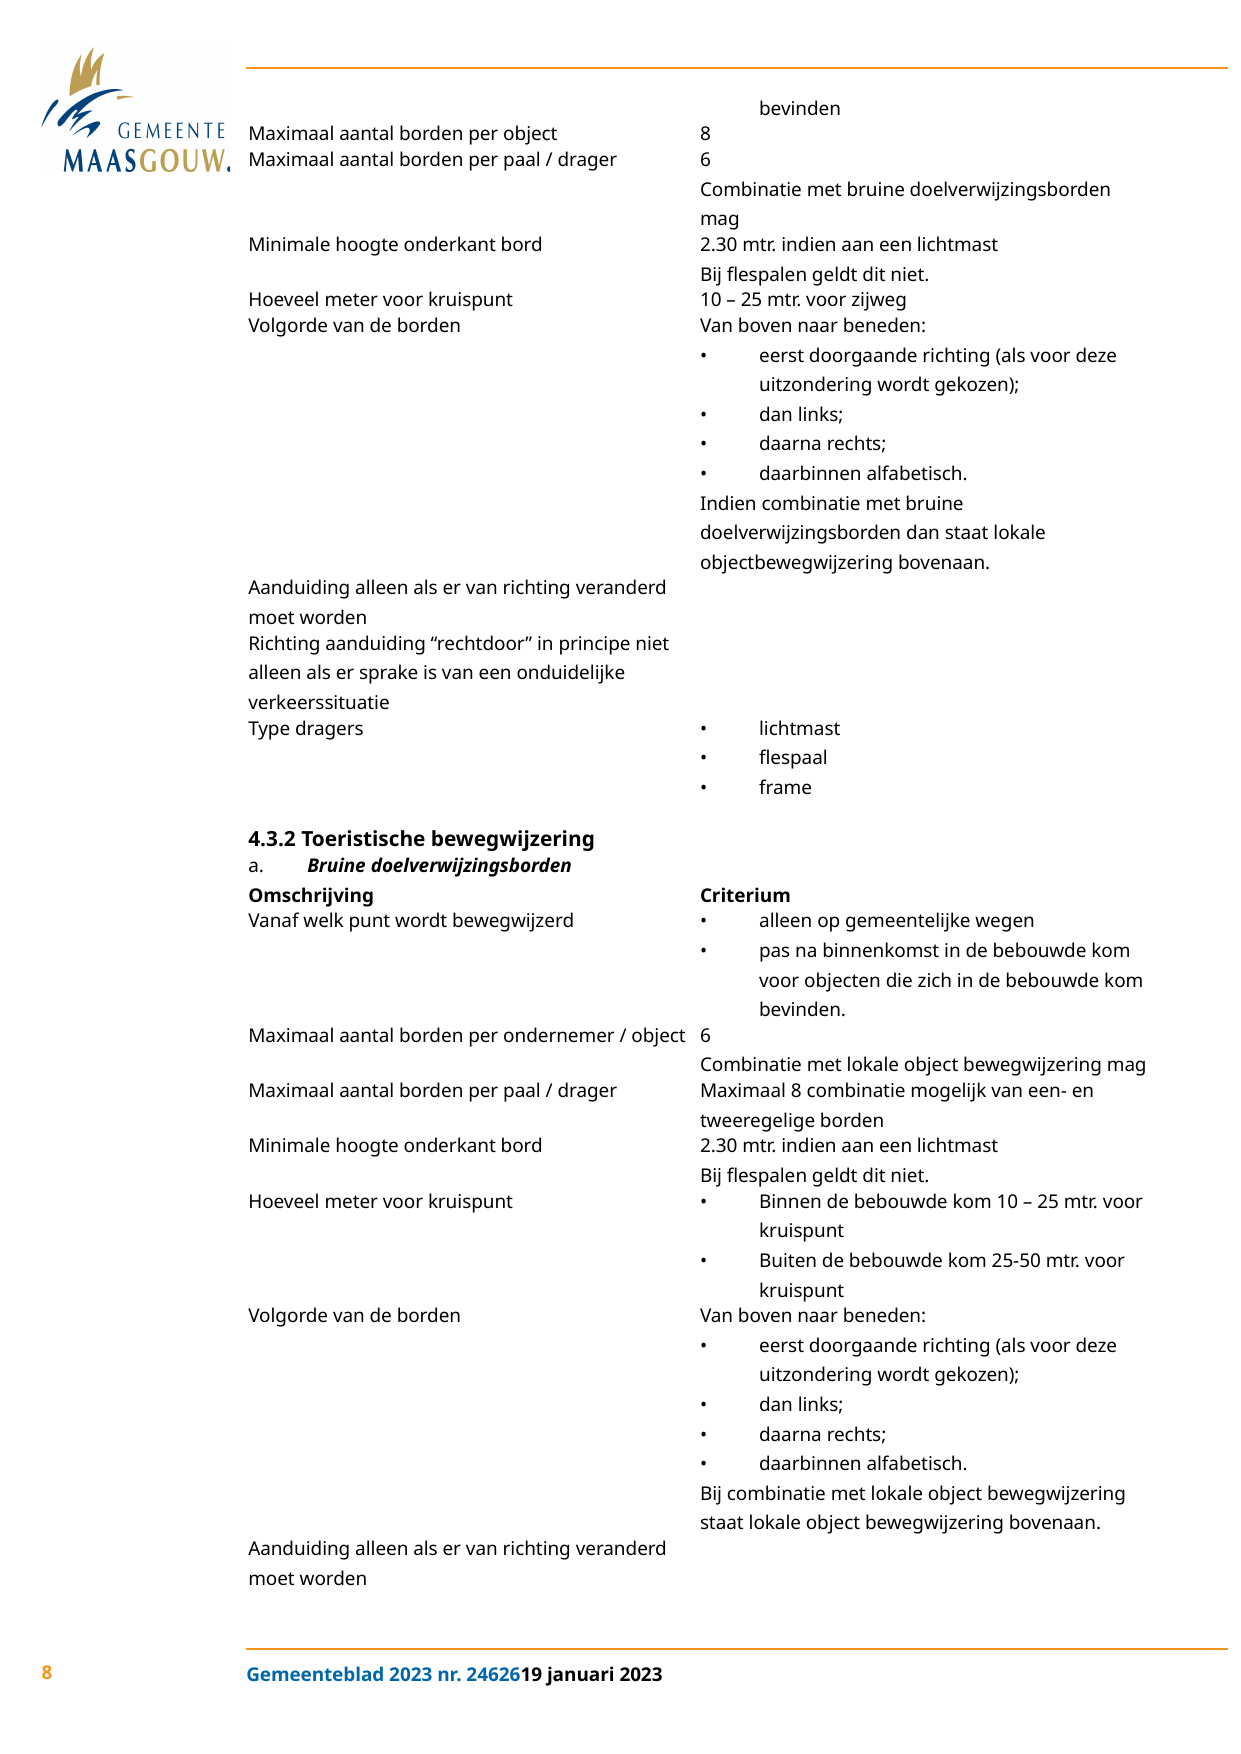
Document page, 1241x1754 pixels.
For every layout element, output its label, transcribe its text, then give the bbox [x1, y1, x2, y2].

table_cell [700, 575, 1152, 630]
table_cell Maximaal aantal borden per ondernemer / object [248, 1022, 700, 1077]
table_cell Maximaal 8 combinatie mogelijk van een- en tweeregelige borden [700, 1078, 1152, 1133]
table_cell [700, 1535, 1152, 1591]
list Bruine doelverwijzingsborden [248, 852, 1152, 878]
table_cell 10 – 25 mtr. voor zijweg [700, 286, 1152, 312]
table_cell Maximaal aantal borden per paal / drager [248, 1078, 700, 1133]
table_cell Hoeveel meter voor kruispunt [248, 286, 700, 312]
table_cell Hoeveel meter voor kruispunt [248, 1188, 700, 1302]
table_cell Maximaal aantal borden per object [248, 121, 700, 146]
table_header Omschrijving [248, 882, 700, 908]
table_cell lichtmast flespaal frame [700, 715, 1152, 800]
table_cell Van boven naar beneden: eerst doorgaande richting (als voor deze uitzondering wordt gekozen); dan links; daarna rechts; daarbinnen alfabetisch. Indien combinatie met bruine doelverwijzingsborden dan staat lokale objectbewegwijzering bovenaan. [700, 312, 1152, 574]
table_cell Aanduiding alleen als er van richting veranderd moet worden [248, 575, 700, 630]
table_cell bevinden [700, 95, 1152, 121]
table_cell Type dragers [248, 715, 700, 800]
text 4.3.2 Toeristische bewegwijzering [248, 824, 1152, 852]
table_cell Maximaal aantal borden per paal / drager [248, 146, 700, 231]
picture [41, 47, 231, 172]
table_cell Aanduiding alleen als er van richting veranderd moet worden [248, 1535, 700, 1591]
table_cell 2.30 mtr. indien aan een lichtmast Bij flespalen geldt dit niet. [700, 231, 1152, 286]
table_cell alleen op gemeentelijke wegen pas na binnenkomst in de bebouwde kom voor objecten die zich in de bebouwde kom bevinden. [700, 908, 1152, 1022]
table_cell Minimale hoogte onderkant bord [248, 231, 700, 286]
table_cell Volgorde van de borden [248, 312, 700, 574]
table_cell Minimale hoogte onderkant bord [248, 1133, 700, 1188]
table_cell [248, 95, 700, 121]
table_cell 6 Combinatie met bruine doelverwijzingsborden mag [700, 146, 1152, 231]
table_header Criterium [700, 882, 1152, 908]
table_cell Binnen de bebouwde kom 10 – 25 mtr. voor kruispunt Buiten de bebouwde kom 25-50 mtr. voor kruispunt [700, 1188, 1152, 1302]
table_cell [700, 630, 1152, 715]
table_cell Richting aanduiding “rechtdoor” in principe niet alleen als er sprake is van een onduidelijke verkeerssituatie [248, 630, 700, 715]
table_cell Van boven naar beneden: eerst doorgaande richting (als voor deze uitzondering wordt gekozen); dan links; daarna rechts; daarbinnen alfabetisch. Bij combinatie met lokale object bewegwijzering staat lokale object bewegwijzering bovenaan. [700, 1303, 1152, 1535]
table_cell Volgorde van de borden [248, 1303, 700, 1535]
table_cell 2.30 mtr. indien aan een lichtmast Bij flespalen geldt dit niet. [700, 1133, 1152, 1188]
table_cell 8 [700, 121, 1152, 146]
table_cell 6 Combinatie met lokale object bewegwijzering mag [700, 1022, 1152, 1077]
table_cell Vanaf welk punt wordt bewegwijzerd [248, 908, 700, 1022]
